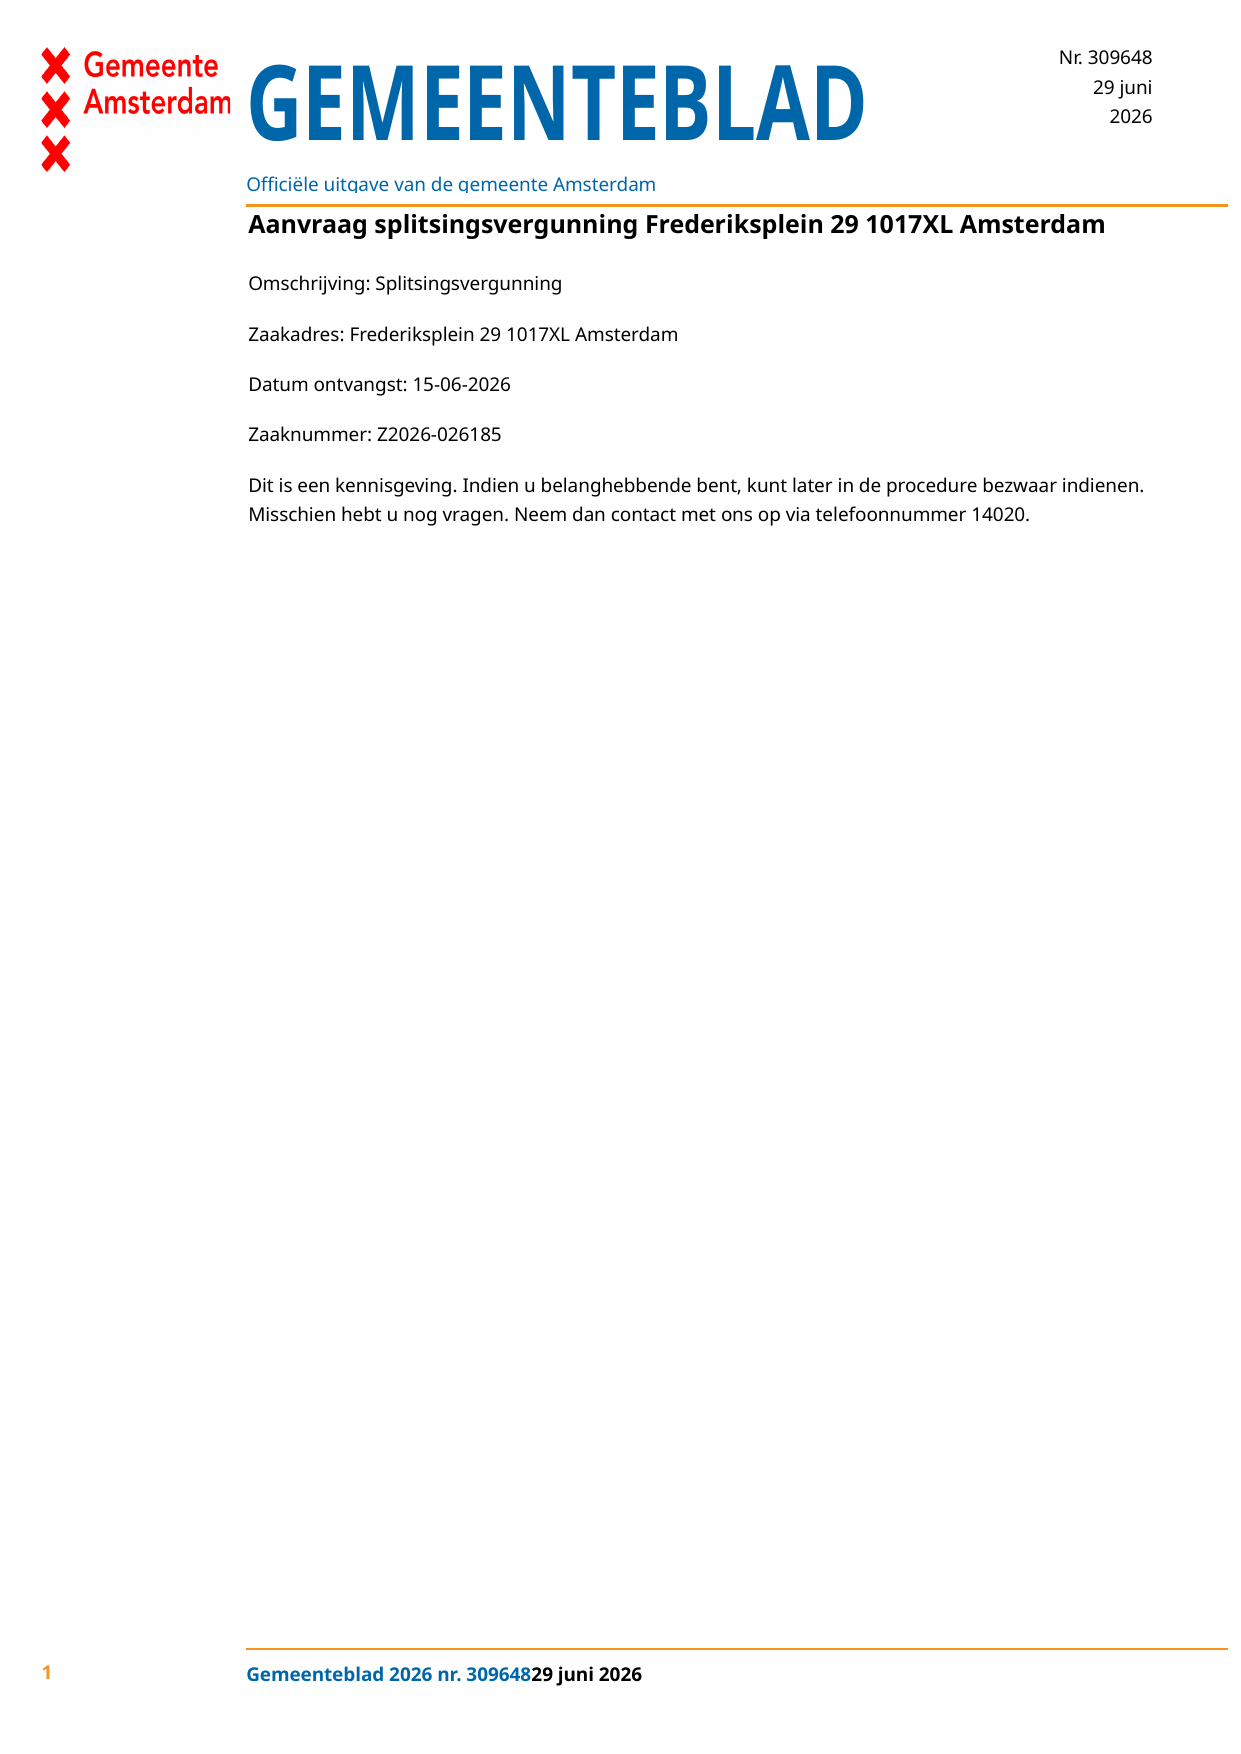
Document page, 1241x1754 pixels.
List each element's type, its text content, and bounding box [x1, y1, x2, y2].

text Zaaknummer: Z2026-026185 [248, 422, 1152, 447]
text Zaakadres: Frederiksplein 29 1017XL Amsterdam [248, 321, 1152, 346]
text Aanvraag splitsingsvergunning Frederiksplein 29 1017XL Amsterdam [248, 207, 1152, 241]
text Datum ontvangst: 15-06-2026 [248, 371, 1152, 397]
text Omschrijving: Splitsingsvergunning [248, 270, 1152, 296]
picture [41, 47, 231, 172]
text Dit is een kennisgeving. Indien u belanghebbende bent, kunt later in de procedure bezwaar indienen. Misschien hebt u nog vragen. Neem dan contact met ons op via telefoonnummer 14020. [248, 472, 1152, 527]
